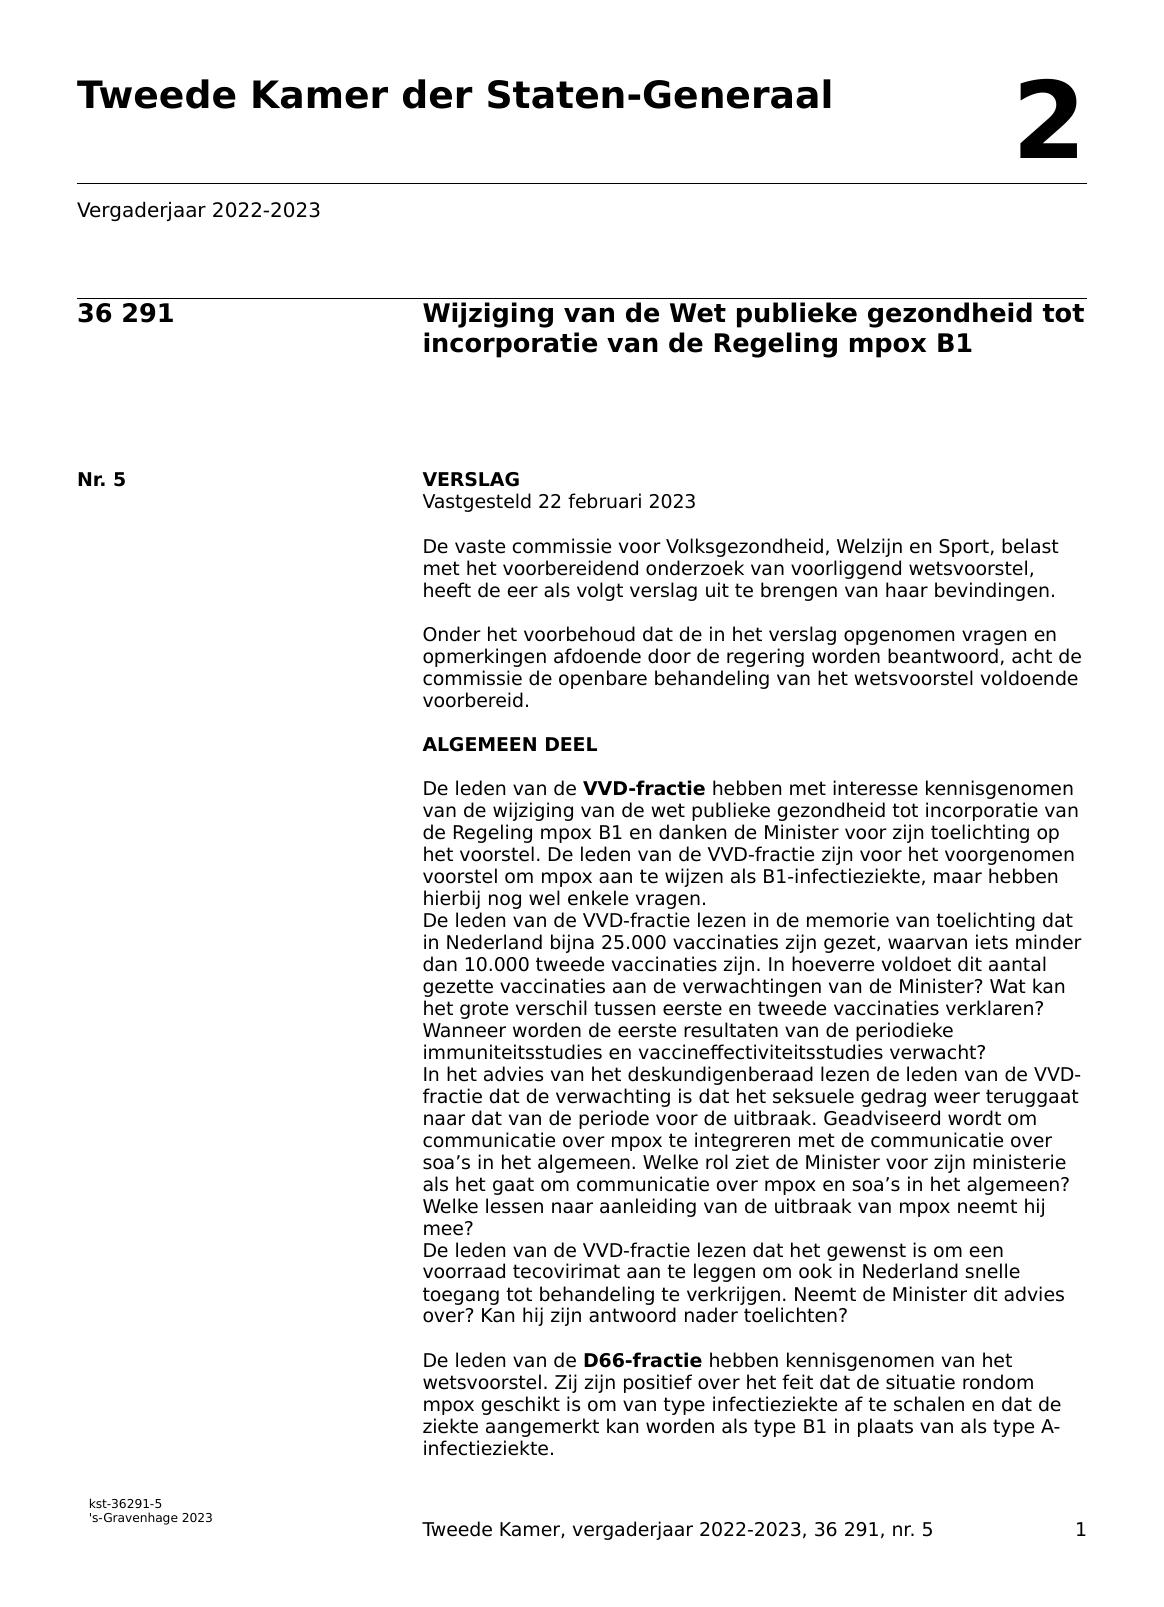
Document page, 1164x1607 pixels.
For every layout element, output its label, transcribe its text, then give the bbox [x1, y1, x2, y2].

text De vaste commissie voor Volksgezondheid, Welzijn en Sport, belast met het voorbereidend onderzoek van voorliggend wetsvoorstel, heeft de eer als volgt verslag uit te brengen van haar bevindingen. [422, 536, 1087, 601]
text De leden van de D66-fractie hebben kennisgenomen van het wetsvoorstel. Zij zijn positief over het feit dat de situatie rondom mpox geschikt is om van type infectieziekte af te schalen en dat de ziekte aangemerkt kan worden als type B1 in plaats van als type A-infectieziekte. [422, 1349, 1087, 1459]
text De leden van de VVD-fractie hebben met interesse kennisgenomen van de wijziging van de wet publieke gezondheid tot incorporatie van de Regeling mpox B1 en danken de Minister voor zijn toelichting op het voorstel. De leden van de VVD-fractie zijn voor het voorgenomen voorstel om mpox aan te wijzen als B1-infectieziekte, maar hebben hierbij nog wel enkele vragen. [422, 778, 1087, 910]
subtitle 36 291 Wijziging van de Wet publieke gezondheid tot incorporatie van de Regeling mpox B1 [77, 299, 1087, 358]
text In het advies van het deskundigenberaad lezen de leden van de VVD-fractie dat de verwachting is dat het seksuele gedrag weer teruggaat naar dat van de periode voor de uitbraak. Geadviseerd wordt om communicatie over mpox te integreren met de communicatie over soa’s in het algemeen. Welke rol ziet de Minister voor zijn ministerie als het gaat om communicatie over mpox en soa’s in het algemeen? Welke lessen naar aanleiding van de uitbraak van mpox neemt hij mee? [422, 1064, 1087, 1239]
subtitle ALGEMEEN DEEL [422, 734, 1087, 756]
text De leden van de VVD-fractie lezen in de memorie van toelichting dat in Nederland bijna 25.000 vaccinaties zijn gezet, waarvan iets minder dan 10.000 tweede vaccinaties zijn. In hoeverre voldoet dit aantal gezette vaccinaties aan de verwachtingen van de Minister? Wat kan het grote verschil tussen eerste en tweede vaccinaties verklaren? Wanneer worden de eerste resultaten van de periodieke immuniteitsstudies en vaccineffectiviteitsstudies verwacht? [422, 910, 1087, 1064]
table_cell Vergaderjaar 2022-2023 [77, 184, 1087, 298]
text kst-36291-5 [88, 1497, 323, 1511]
text Vastgesteld 22 februari 2023 [422, 491, 1087, 513]
subtitle Nr. 5 VERSLAG [77, 469, 1087, 491]
text 's-Gravenhage 2023 [88, 1511, 323, 1525]
table_header 2 [886, 59, 1087, 183]
table_header Tweede Kamer der Staten-Generaal [77, 59, 886, 183]
text De leden van de VVD-fractie lezen dat het gewenst is om een voorraad tecovirimat aan te leggen om ook in Nederland snelle toegang tot behandeling te verkrijgen. Neemt de Minister dit advies over? Kan hij zijn antwoord nader toelichten? [422, 1239, 1087, 1327]
text Onder het voorbehoud dat de in het verslag opgenomen vragen en opmerkingen afdoende door de regering worden beantwoord, acht de commissie de openbare behandeling van het wetsvoorstel voldoende voorbereid. [422, 624, 1087, 712]
